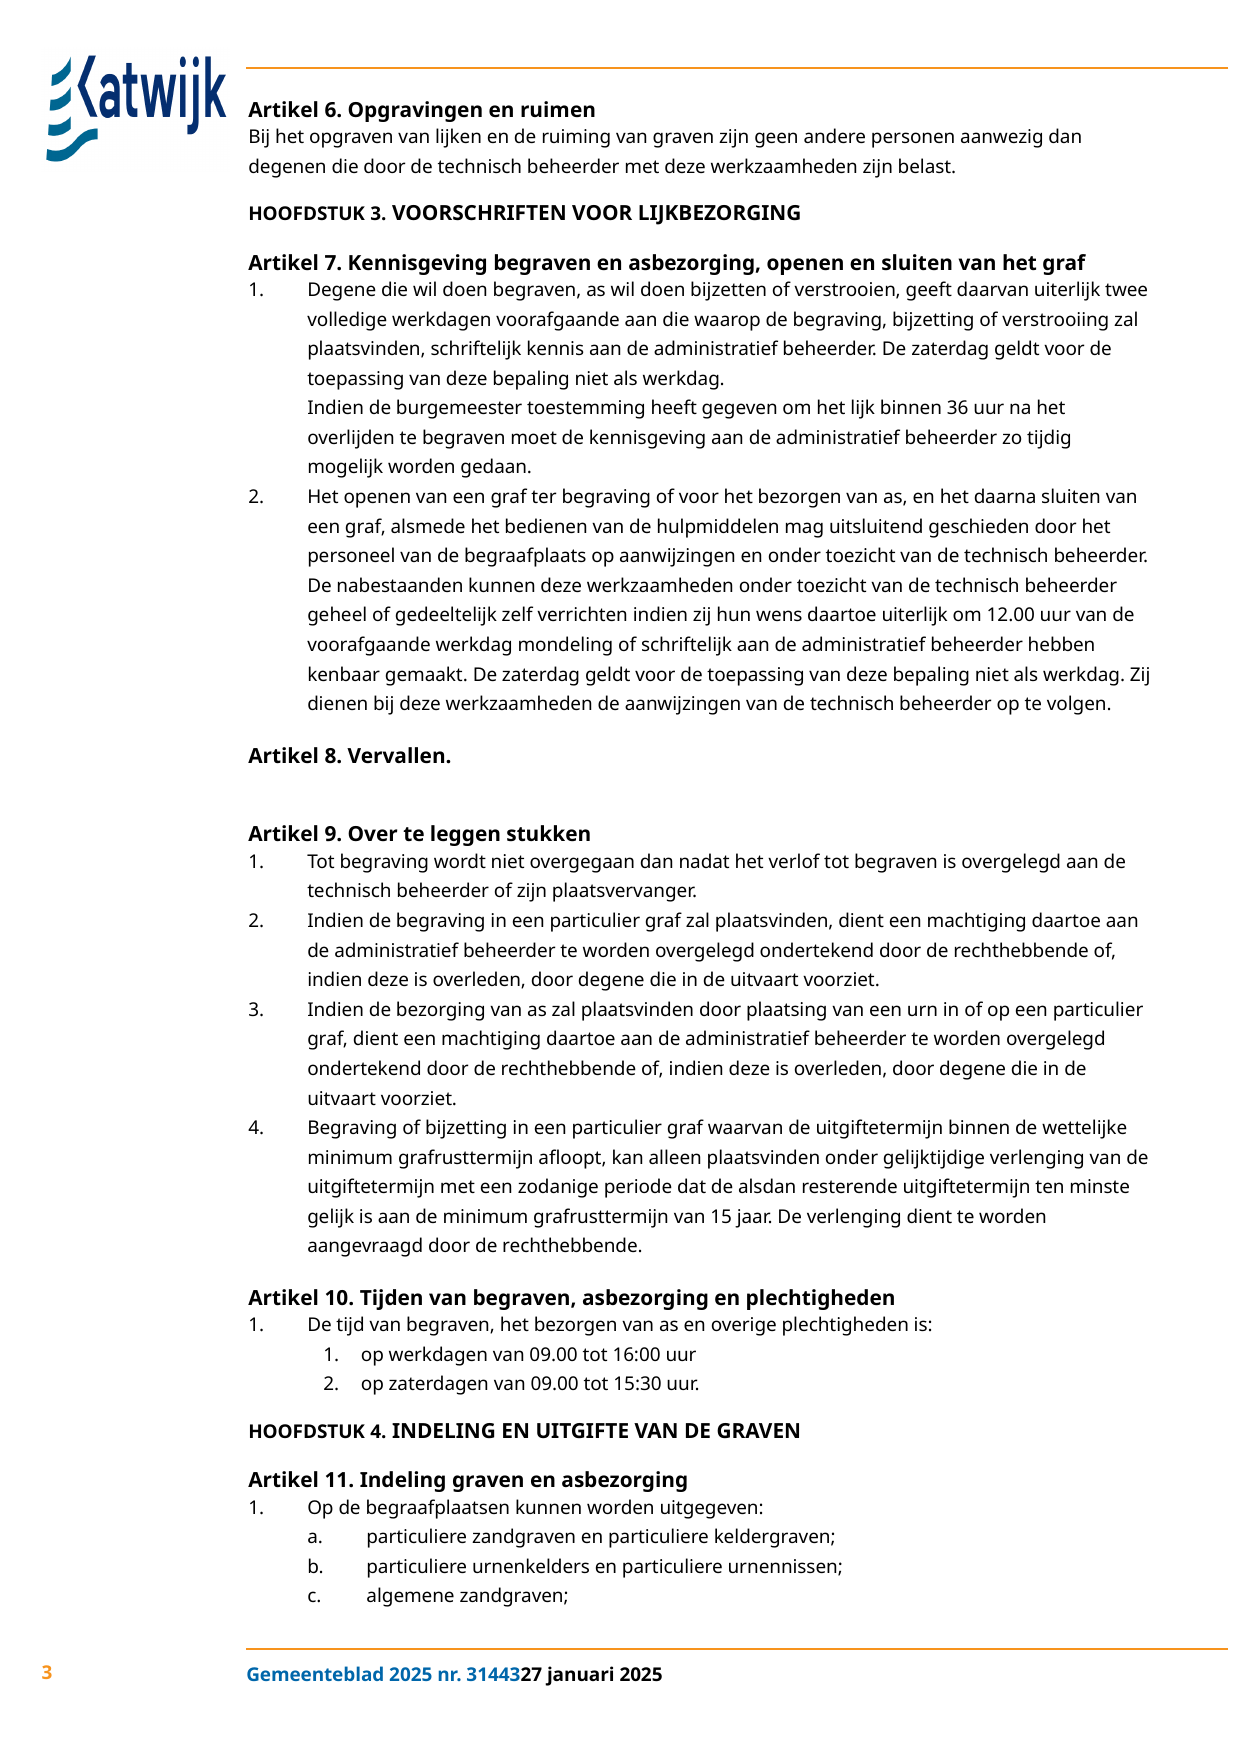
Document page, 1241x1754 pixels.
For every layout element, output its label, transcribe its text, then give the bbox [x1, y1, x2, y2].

list Het openen van een graf ter begraving of voor het bezorgen van as, en het daarna sluiten van een graf, alsmede het bedienen van de hulpmiddelen mag uitsluitend geschieden door het personeel van de begraafplaats op aanwijzingen en onder toezicht van de technisch beheerder. De nabestaanden kunnen deze werkzaamheden onder toezicht van de technisch beheerder geheel of gedeeltelijk zelf verrichten indien zij hun wens daartoe uiterlijk om 12.00 uur van de voorafgaande werkdag mondeling of schriftelijk aan de administratief beheerder hebben kenbaar gemaakt. De zaterdag geldt voor de toepassing van deze bepaling niet als werkdag. Zij dienen bij deze werkzaamheden de aanwijzingen van de technisch beheerder op te volgen. [248, 483, 1152, 716]
list Degene die wil doen begraven, as wil doen bijzetten of verstrooien, geeft daarvan uiterlijk twee volledige werkdagen voorafgaande aan die waarop de begraving, bijzetting of verstrooiing zal plaatsvinden, schriftelijk kennis aan de administratief beheerder. De zaterdag geldt voor de toepassing van deze bepaling niet als werkdag. [248, 276, 1152, 391]
text Artikel 8. Vervallen. [248, 741, 1152, 769]
list particuliere urnenkelders en particuliere urnennissen; [307, 1553, 1152, 1579]
list Indien de begraving in een particulier graf zal plaatsvinden, dient een machtiging daartoe aan de administratief beheerder te worden overgelegd ondertekend door de rechthebbende of, indien deze is overleden, door degene die in de uitvaart voorziet. [248, 907, 1152, 992]
text Bij het opgraven van lijken en de ruiming van graven zijn geen andere personen aanwezig dan degenen die door de technisch beheerder met deze werkzaamheden zijn belast. [248, 123, 1152, 178]
list op werkdagen van 09.00 tot 16:00 uur [323, 1341, 1152, 1367]
list algemene zandgraven; [307, 1583, 1152, 1608]
list Op de begraafplaatsen kunnen worden uitgegeven: [248, 1494, 1152, 1520]
list Tot begraving wordt niet overgegaan dan nadat het verlof tot begraven is overgelegd aan de technisch beheerder of zijn plaatsvervanger. [248, 848, 1152, 903]
list Indien de bezorging van as zal plaatsvinden door plaatsing van een urn in of op een particulier graf, dient een machtiging daartoe aan de administratief beheerder te worden overgelegd ondertekend door de rechthebbende of, indien deze is overleden, door degene die in de uitvaart voorziet. [248, 996, 1152, 1110]
list particuliere zandgraven en particuliere keldergraven; [307, 1523, 1152, 1549]
text Artikel 6. Opgravingen en ruimen [248, 95, 1152, 123]
text HOOFDSTUK 4. INDELING EN UITGIFTE VAN DE GRAVEN [248, 1416, 1152, 1445]
text Artikel 7. Kennisgeving begraven en asbezorging, openen en sluiten van het graf [248, 248, 1152, 276]
list Begraving of bijzetting in een particulier graf waarvan de uitgiftetermijn binnen de wettelijke minimum grafrusttermijn afloopt, kan alleen plaatsvinden onder gelijktijdige verlenging van de uitgiftetermijn met een zodanige periode dat de alsdan resterende uitgiftetermijn ten minste gelijk is aan de minimum grafrusttermijn van 15 jaar. De verlenging dient te worden aangevraagd door de rechthebbende. [248, 1114, 1152, 1258]
text Artikel 10. Tijden van begraven, asbezorging en plechtigheden [248, 1283, 1152, 1311]
list op zaterdagen van 09.00 tot 15:30 uur. [323, 1371, 1152, 1396]
list Indien de burgemeester toestemming heeft gegeven om het lijk binnen 36 uur na het overlijden te begraven moet de kennisgeving aan de administratief beheerder zo tijdig mogelijk worden gedaan. [248, 394, 1152, 479]
picture [41, 47, 231, 172]
text Artikel 11. Indeling graven en asbezorging [248, 1466, 1152, 1494]
text HOOFDSTUK 3. VOORSCHRIFTEN VOOR LIJKBEZORGING [248, 198, 1152, 227]
list De tijd van begraven, het bezorgen van as en overige plechtigheden is: [248, 1311, 1152, 1337]
text Artikel 9. Over te leggen stukken [248, 819, 1152, 848]
